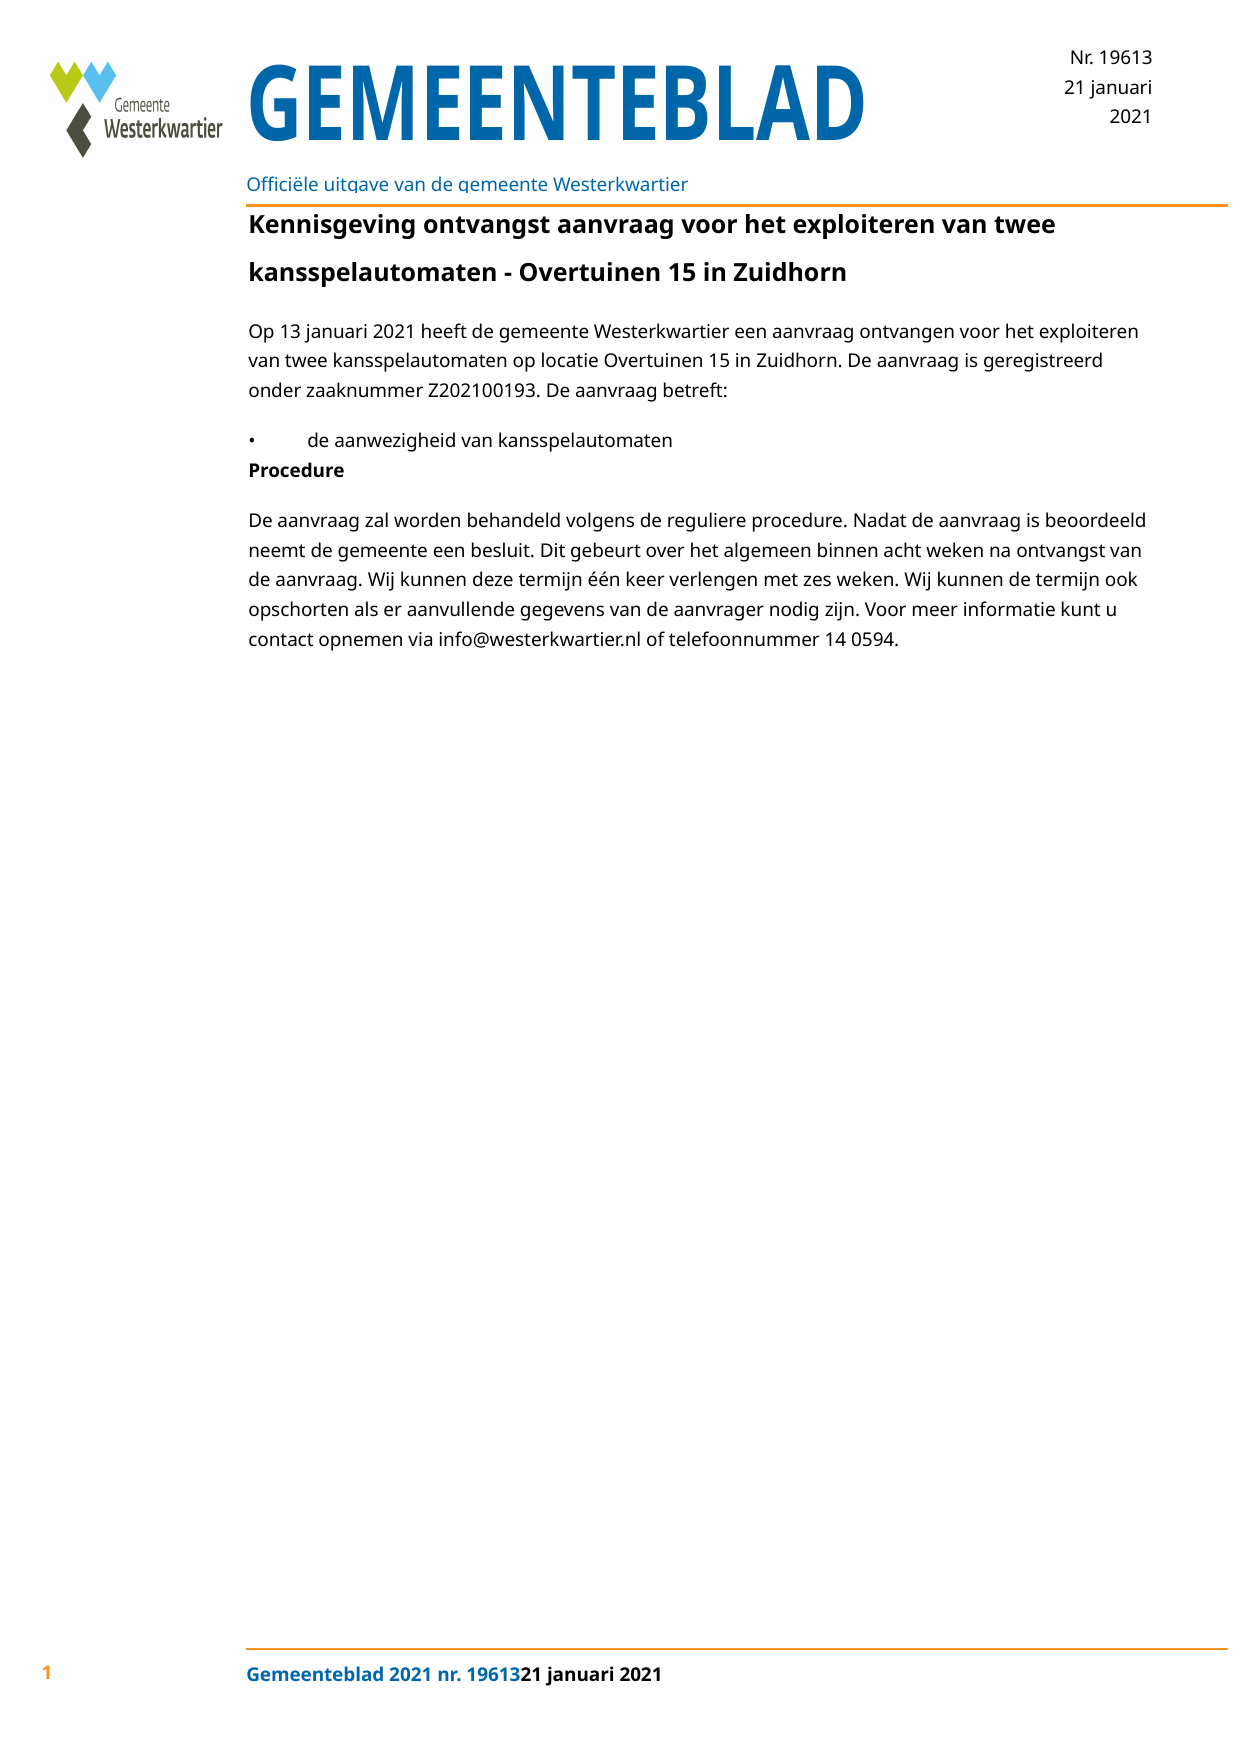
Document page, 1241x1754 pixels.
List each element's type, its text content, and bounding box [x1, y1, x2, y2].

list de aanwezigheid van kansspelautomaten [248, 427, 1152, 453]
text Kennisgeving ontvangst aanvraag voor het exploiteren van twee kansspelautomaten - Overtuinen 15 in Zuidhorn [248, 207, 1152, 288]
text Procedure [248, 457, 1152, 483]
text Op 13 januari 2021 heeft de gemeente Westerkwartier een aanvraag ontvangen voor het exploiteren van twee kansspelautomaten op locatie Overtuinen 15 in Zuidhorn. De aanvraag is geregistreerd onder zaaknummer Z202100193. De aanvraag betreft: [248, 318, 1152, 403]
picture [41, 47, 231, 172]
text De aanvraag zal worden behandeld volgens de reguliere procedure. Nadat de aanvraag is beoordeeld neemt de gemeente een besluit. Dit gebeurt over het algemeen binnen acht weken na ontvangst van de aanvraag. Wij kunnen deze termijn één keer verlengen met zes weken. Wij kunnen de termijn ook opschorten als er aanvullende gegevens van de aanvrager nodig zijn. Voor meer informatie kunt u contact opnemen via info@westerkwartier.nl of telefoonnummer 14 0594. [248, 507, 1152, 652]
